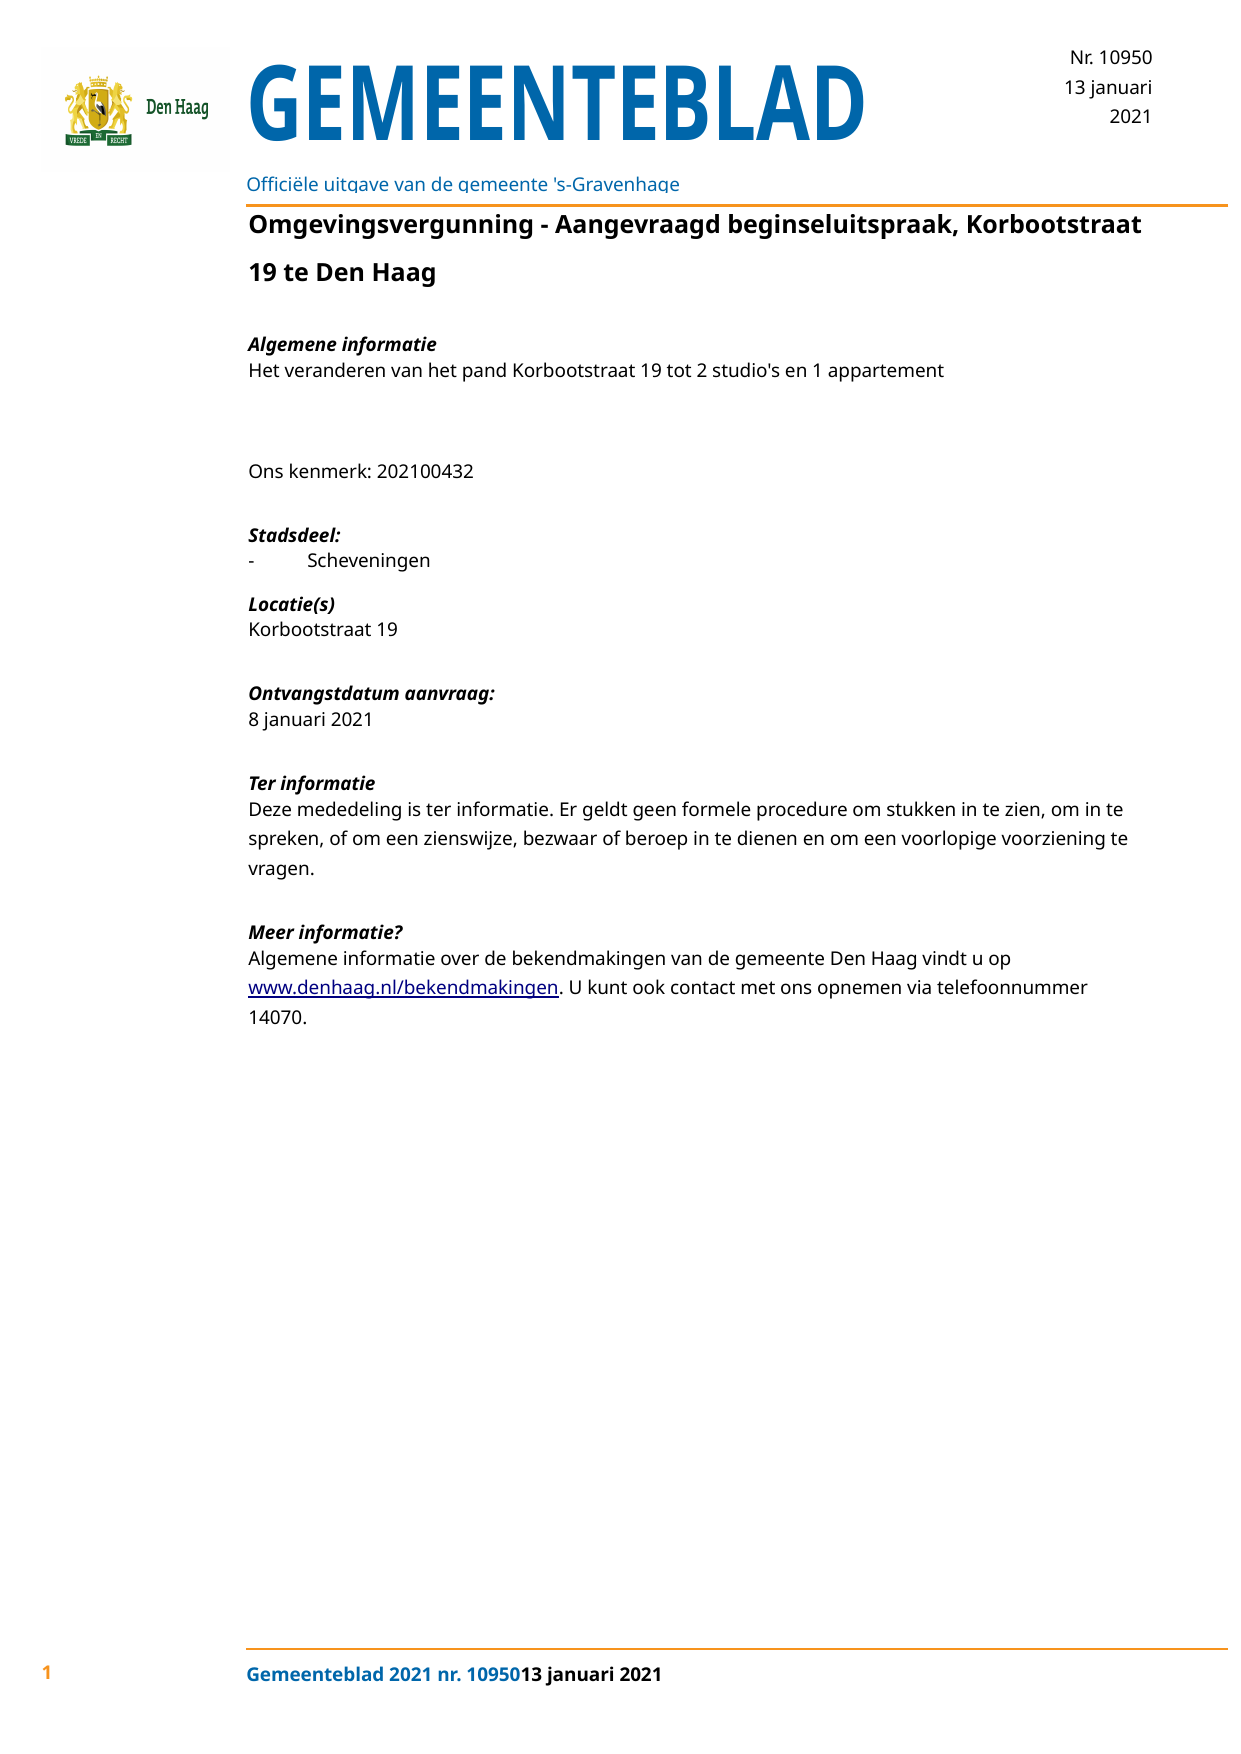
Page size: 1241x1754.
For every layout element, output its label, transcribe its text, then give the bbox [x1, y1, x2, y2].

text 8 januari 2021 [248, 706, 1152, 732]
text Korbootstraat 19 [248, 617, 1152, 642]
text Ons kenmerk: 202100432 [248, 458, 1152, 484]
picture [41, 47, 231, 172]
text Stadsdeel: [248, 522, 1152, 548]
text Locatie(s) [248, 591, 1152, 617]
text Deze mededeling is ter informatie. Er geldt geen formele procedure om stukken in te zien, om in te spreken, of om een zienswijze, bezwaar of beroep in te dienen en om een voorlopige voorziening te vragen. [248, 796, 1152, 881]
text Algemene informatie over de bekendmakingen van de gemeente Den Haag vindt u op www.denhaag.nl/bekendmakingen. U kunt ook contact met ons opnemen via telefoonnummer 14070. [248, 945, 1152, 1030]
text Het veranderen van het pand Korbootstraat 19 tot 2 studio's en 1 appartement [248, 357, 1152, 383]
text Algemene informatie [248, 331, 1152, 357]
text Ontvangstdatum aanvraag: [248, 681, 1152, 706]
text Omgevingsvergunning - Aangevraagd beginseluitspraak, Korbootstraat 19 te Den Haag [248, 207, 1152, 288]
list Scheveningen [248, 548, 1152, 573]
text Ter informatie [248, 770, 1152, 796]
text Meer informatie? [248, 919, 1152, 945]
